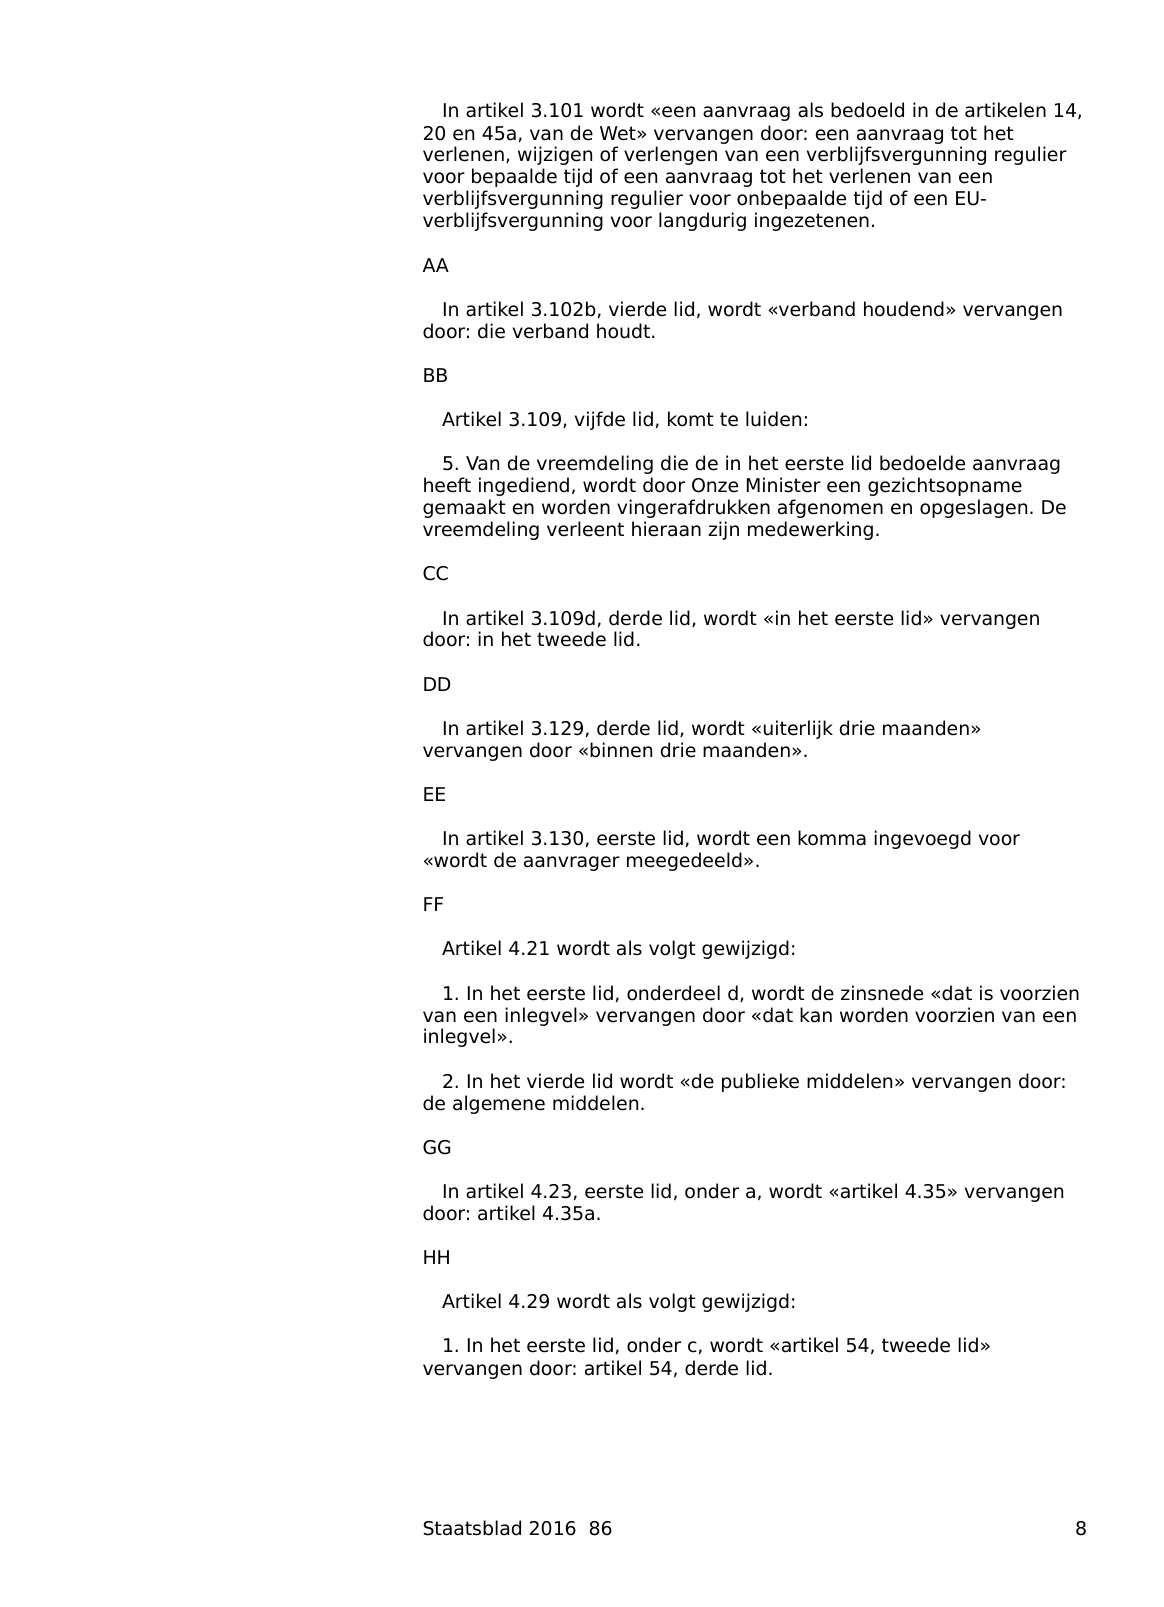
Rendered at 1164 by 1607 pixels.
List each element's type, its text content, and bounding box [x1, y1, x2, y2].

text 1. In het eerste lid, onderdeel d, wordt de zinsnede «dat is voorzien van een inlegvel» vervangen door «dat kan worden voorzien van een inlegvel». [422, 982, 1087, 1048]
text In artikel 3.129, derde lid, wordt «uiterlijk drie maanden» vervangen door «binnen drie maanden». [422, 718, 1087, 762]
text Artikel 4.21 wordt als volgt gewijzigd: [422, 938, 1087, 960]
text In artikel 3.130, eerste lid, wordt een komma ingevoegd voor «wordt de aanvrager meegedeeld». [422, 828, 1087, 872]
text CC [422, 563, 1087, 585]
text EE [422, 784, 1087, 806]
text 2. In het vierde lid wordt «de publieke middelen» vervangen door: de algemene middelen. [422, 1071, 1087, 1114]
text 1. In het eerste lid, onder c, wordt «artikel 54, tweede lid» vervangen door: artikel 54, derde lid. [422, 1335, 1087, 1379]
text In artikel 3.101 wordt «een aanvraag als bedoeld in de artikelen 14, 20 en 45a, van de Wet» vervangen door: een aanvraag tot het verlenen, wijzigen of verlengen van een verblijfsvergunning regulier voor bepaalde tijd of een aanvraag tot het verlenen van een verblijfsvergunning regulier voor onbepaalde tijd of een EU-verblijfsvergunning voor langdurig ingezetenen. [422, 100, 1087, 232]
text In artikel 4.23, eerste lid, onder a, wordt «artikel 4.35» vervangen door: artikel 4.35a. [422, 1181, 1087, 1225]
text AA [422, 254, 1087, 276]
text In artikel 3.109d, derde lid, wordt «in het eerste lid» vervangen door: in het tweede lid. [422, 607, 1087, 651]
text GG [422, 1137, 1087, 1159]
text 5. Van de vreemdeling die de in het eerste lid bedoelde aanvraag heeft ingediend, wordt door Onze Minister een gezichtsopname gemaakt en worden vingerafdrukken afgenomen en opgeslagen. De vreemdeling verleent hieraan zijn medewerking. [422, 453, 1087, 541]
text Artikel 3.109, vijfde lid, komt te luiden: [422, 409, 1087, 431]
text HH [422, 1247, 1087, 1269]
text BB [422, 365, 1087, 387]
text In artikel 3.102b, vierde lid, wordt «verband houdend» vervangen door: die verband houdt. [422, 299, 1087, 343]
text Artikel 4.29 wordt als volgt gewijzigd: [422, 1291, 1087, 1313]
text FF [422, 894, 1087, 916]
text DD [422, 673, 1087, 696]
